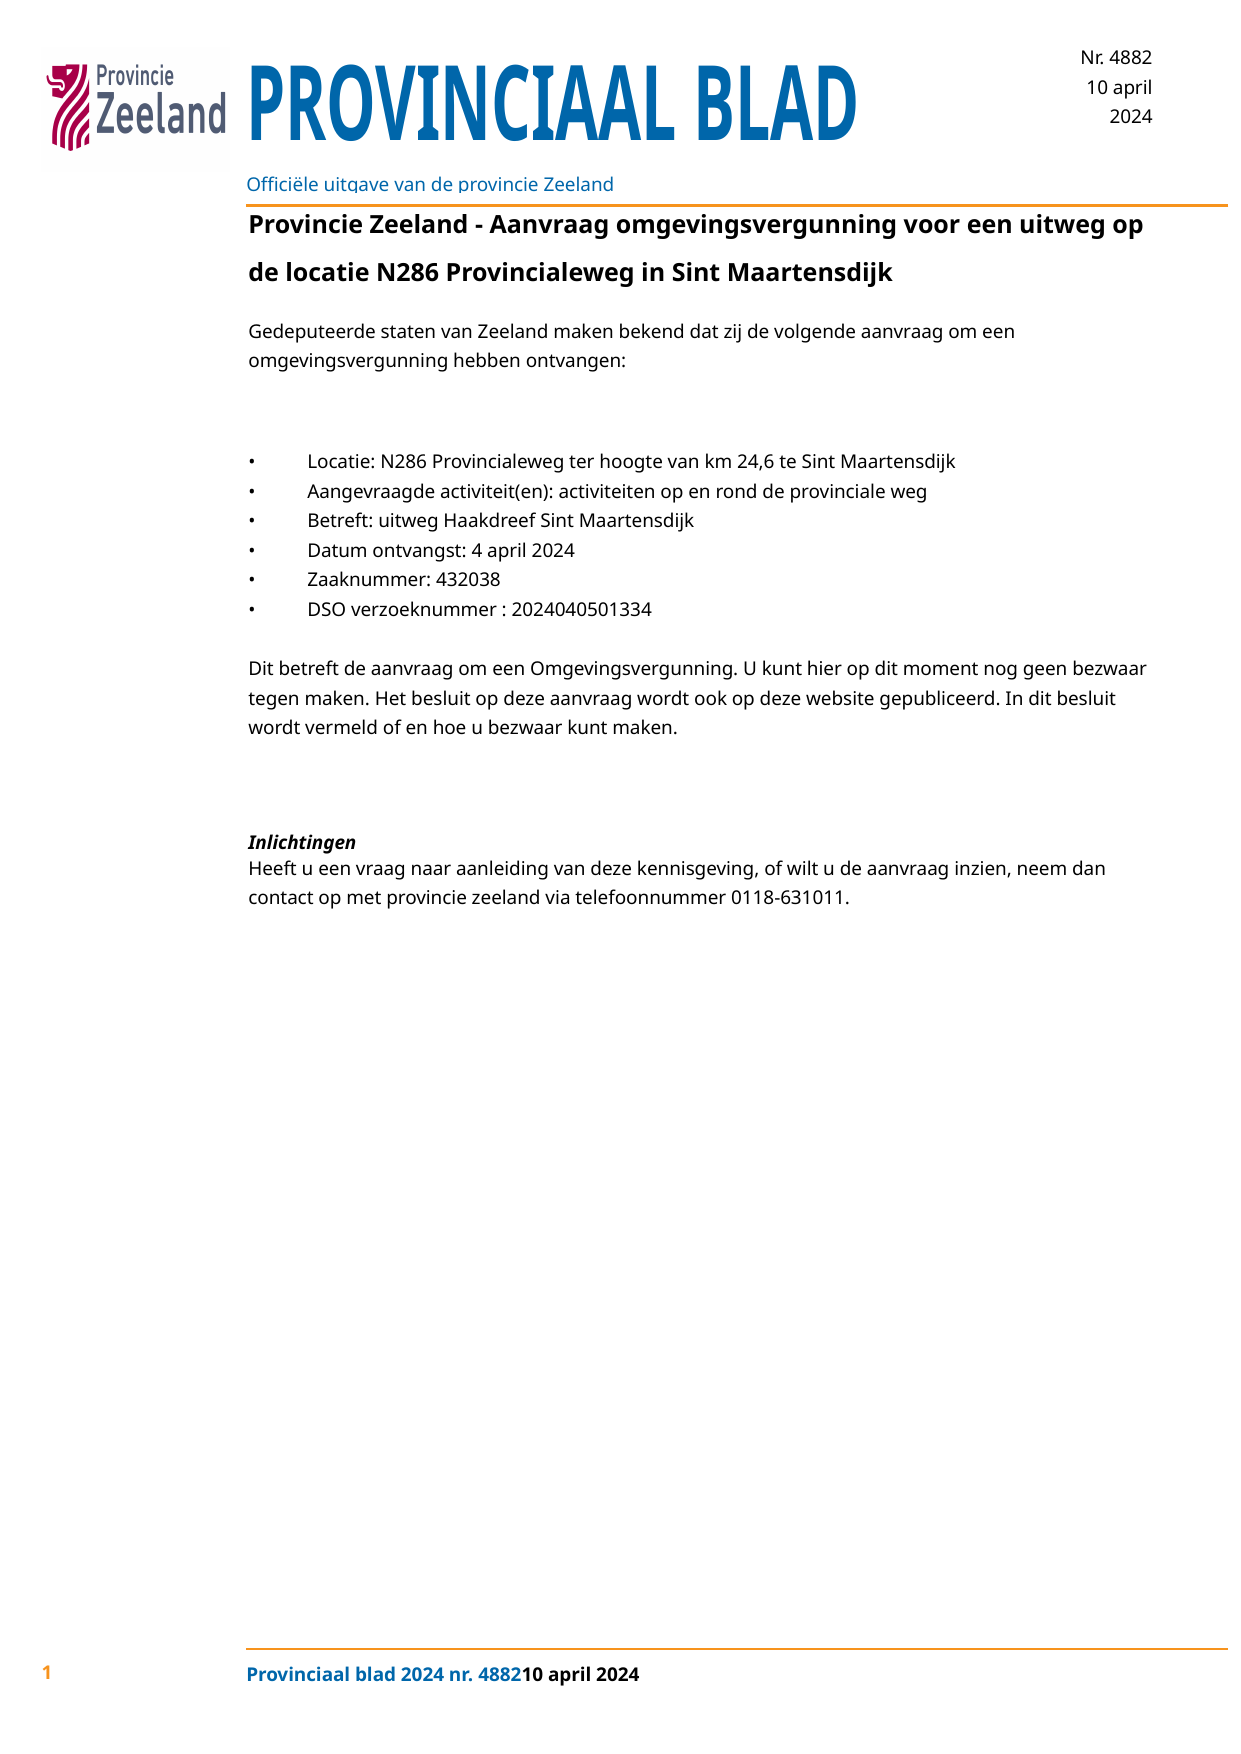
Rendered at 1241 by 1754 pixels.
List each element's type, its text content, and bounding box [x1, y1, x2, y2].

text Heeft u een vraag naar aanleiding van deze kennisgeving, of wilt u de aanvraag inzien, neem dan contact op met provincie zeeland via telefoonnummer 0118-631011. [248, 855, 1152, 910]
list Datum ontvangst: 4 april 2024 [248, 537, 1152, 563]
text Dit betreft de aanvraag om een Omgevingsvergunning. U kunt hier op dit moment nog geen bezwaar tegen maken. Het besluit op deze aanvraag wordt ook op deze website gepubliceerd. In dit besluit wordt vermeld of en hoe u bezwaar kunt maken. [248, 655, 1152, 740]
list Aangevraagde activiteit(en): activiteiten op en rond de provinciale weg [248, 478, 1152, 504]
list Zaaknummer: 432038 [248, 567, 1152, 592]
list Betreft: uitweg Haakdreef Sint Maartensdijk [248, 507, 1152, 533]
text Provincie Zeeland - Aanvraag omgevingsvergunning voor een uitweg op de locatie N286 Provincialeweg in Sint Maartensdijk [248, 207, 1152, 288]
text Gedeputeerde staten van Zeeland maken bekend dat zij de volgende aanvraag om een omgevingsvergunning hebben ontvangen: [248, 318, 1152, 373]
list DSO verzoeknummer : 2024040501334 [248, 596, 1152, 622]
text Inlichtingen [248, 829, 1152, 855]
picture [41, 47, 231, 172]
list Locatie: N286 Provincialeweg ter hoogte van km 24,6 te Sint Maartensdijk [248, 448, 1152, 474]
